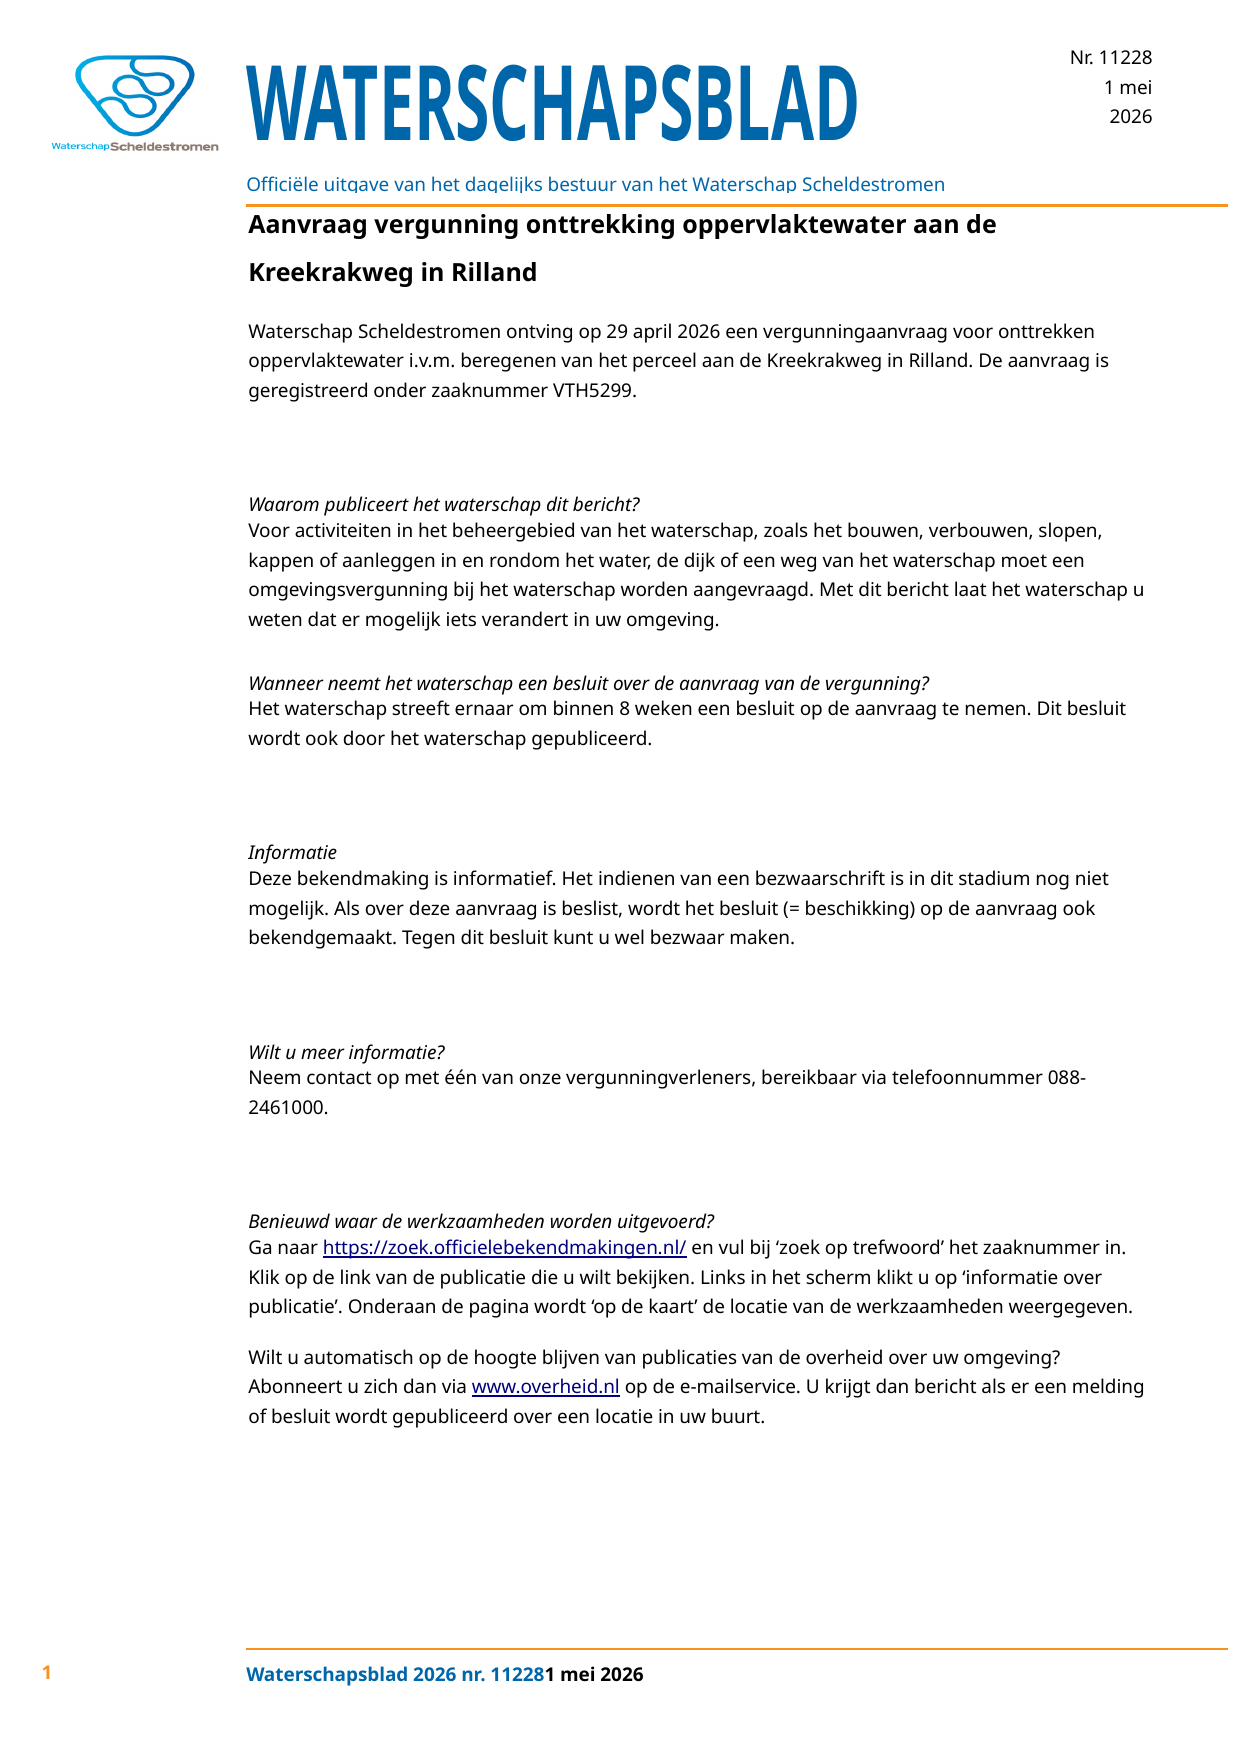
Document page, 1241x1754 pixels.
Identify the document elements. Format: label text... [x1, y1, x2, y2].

text Voor activiteiten in het beheergebied van het waterschap, zoals het bouwen, verbouwen, slopen, kappen of aanleggen in en rondom het water, de dijk of een weg van het waterschap moet een omgevingsvergunning bij het waterschap worden aangevraagd. Met dit bericht laat het waterschap u weten dat er mogelijk iets verandert in uw omgeving. [248, 517, 1152, 632]
text Wilt u automatisch op de hoogte blijven van publicaties van de overheid over uw omgeving? Abonneert u zich dan via www.overheid.nl op de e-mailservice. U krijgt dan bericht als er een melding of besluit wordt gepubliceerd over een locatie in uw buurt. [248, 1344, 1152, 1429]
text Neem contact op met één van onze vergunningverleners, bereikbaar via telefoonnummer 088-2461000. [248, 1064, 1152, 1120]
text Waarom publiceert het waterschap dit bericht? [248, 491, 1152, 517]
text Benieuwd waar de werkzaamheden worden uitgevoerd? [248, 1208, 1152, 1234]
text Wilt u meer informatie? [248, 1039, 1152, 1064]
text Wanneer neemt het waterschap een besluit over de aanvraag van de vergunning? [248, 670, 1152, 696]
text Waterschap Scheldestromen ontving op 29 april 2026 een vergunningaanvraag voor onttrekken oppervlaktewater i.v.m. beregenen van het perceel aan de Kreekrakweg in Rilland. De aanvraag is geregistreerd onder zaaknummer VTH5299. [248, 318, 1152, 403]
text Informatie [248, 839, 1152, 865]
text Het waterschap streeft ernaar om binnen 8 weken een besluit op de aanvraag te nemen. Dit besluit wordt ook door het waterschap gepubliceerd. [248, 696, 1152, 751]
picture [41, 47, 231, 172]
text Ga naar https://zoek.officielebekendmakingen.nl/ en vul bij ‘zoek op trefwoord’ het zaaknummer in. Klik op de link van de publicatie die u wilt bekijken. Links in het scherm klikt u op ‘informatie over publicatie’. Onderaan de pagina wordt ‘op de kaart’ de locatie van de werkzaamheden weergegeven. [248, 1234, 1152, 1319]
text Deze bekendmaking is informatief. Het indienen van een bezwaarschrift is in dit stadium nog niet mogelijk. Als over deze aanvraag is beslist, wordt het besluit (= beschikking) op de aanvraag ook bekendgemaakt. Tegen dit besluit kunt u wel bezwaar maken. [248, 865, 1152, 950]
text Aanvraag vergunning onttrekking oppervlaktewater aan de Kreekrakweg in Rilland [248, 207, 1152, 288]
